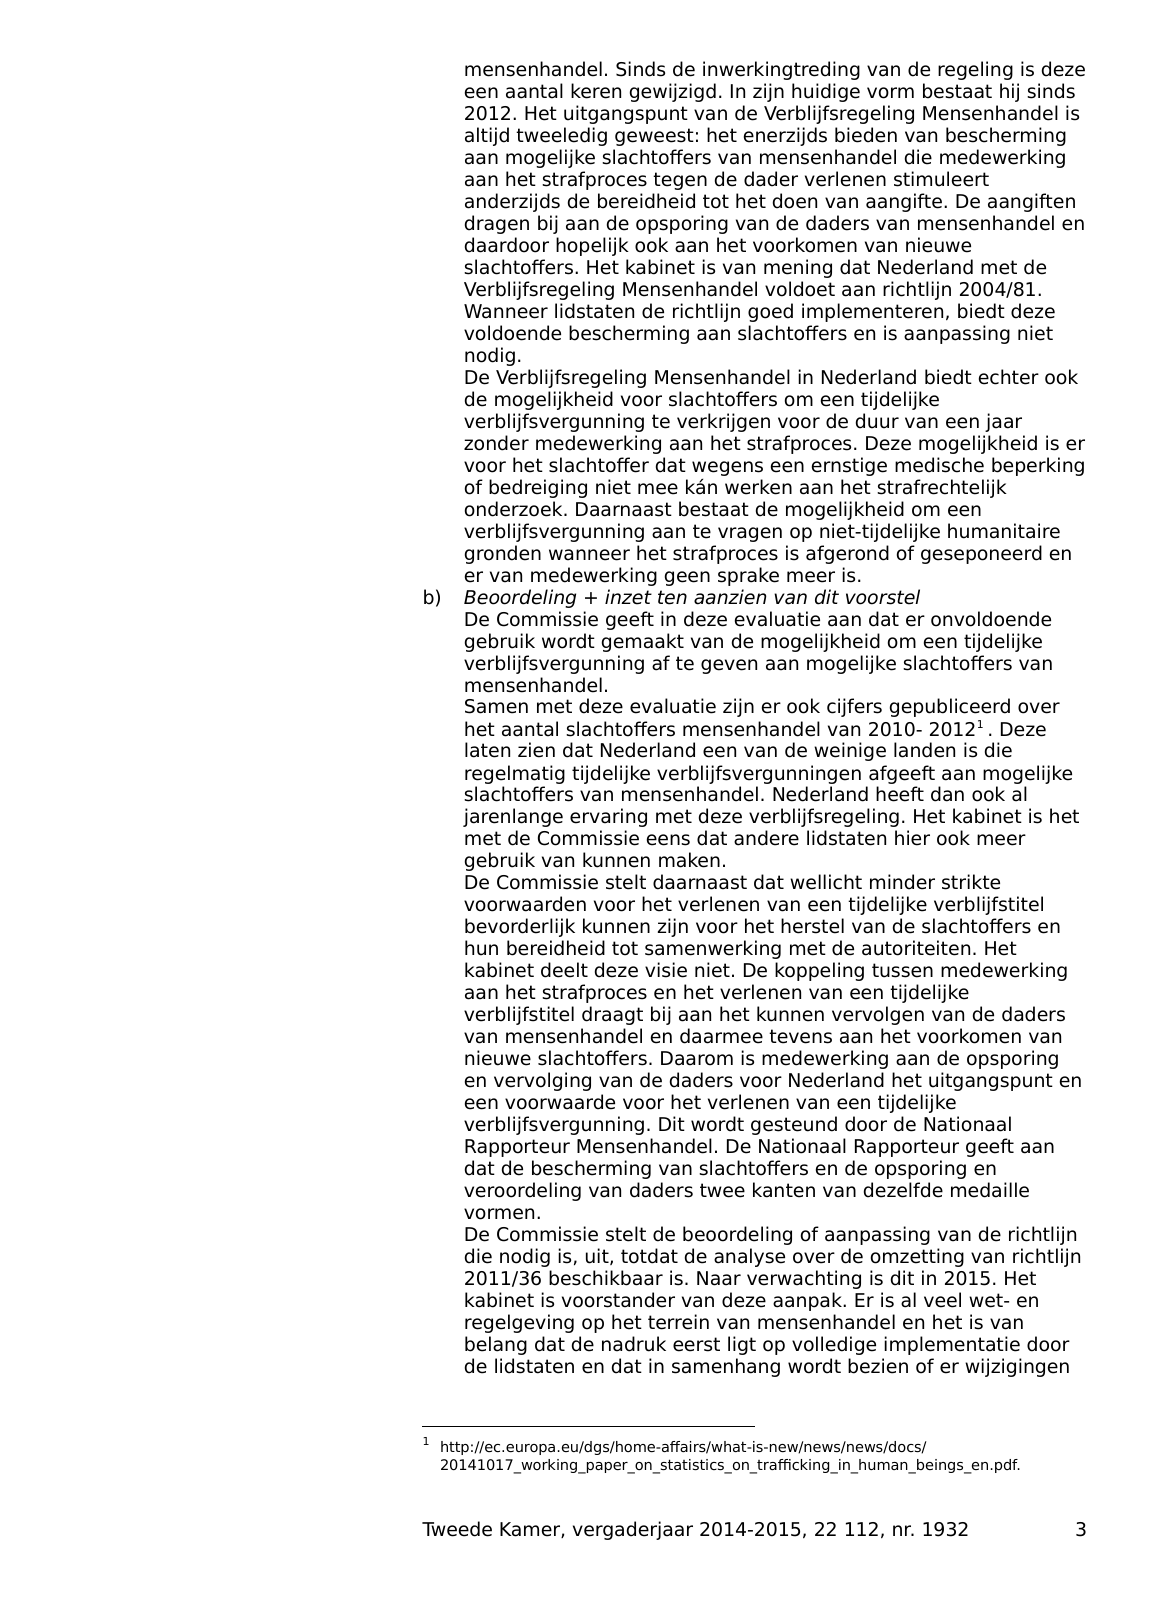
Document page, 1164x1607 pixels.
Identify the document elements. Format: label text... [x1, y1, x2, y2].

text De Commissie stelt daarnaast dat wellicht minder strikte voorwaarden voor het verlenen van een tijdelijke verblijfstitel bevorderlijk kunnen zijn voor het herstel van de slachtoffers en hun bereidheid tot samenwerking met de autoriteiten. Het kabinet deelt deze visie niet. De koppeling tussen medewerking aan het strafproces en het verlenen van een tijdelijke verblijfstitel draagt bij aan het kunnen vervolgen van de daders van mensenhandel en daarmee tevens aan het voorkomen van nieuwe slachtoffers. Daarom is medewerking aan de opsporing en vervolging van de daders voor Nederland het uitgangspunt en een voorwaarde voor het verlenen van een tijdelijke verblijfsvergunning. Dit wordt gesteund door de Nationaal Rapporteur Mensenhandel. De Nationaal Rapporteur geeft aan dat de bescherming van slachtoffers en de opsporing en veroordeling van daders twee kanten van dezelfde medaille vormen. [464, 872, 1087, 1224]
text Samen met deze evaluatie zijn er ook cijfers gepubliceerd over het aantal slachtoffers mensenhandel van 2010- 2012. Deze laten zien dat Nederland een van de weinige landen is die regelmatig tijdelijke verblijfsvergunningen afgeeft aan mogelijke slachtoffers van mensenhandel. Nederland heeft dan ook al jarenlange ervaring met deze verblijfsregeling. Het kabinet is het met de Commissie eens dat andere lidstaten hier ook meer gebruik van kunnen maken. [464, 696, 1087, 872]
text De Commissie stelt de beoordeling of aanpassing van de richtlijn die nodig is, uit, totdat de analyse over de omzetting van richtlijn 2011/36 beschikbaar is. Naar verwachting is dit in 2015. Het kabinet is voorstander van deze aanpak. Er is al veel wet- en regelgeving op het terrein van mensenhandel en het is van belang dat de nadruk eerst ligt op volledige implementatie door de lidstaten en dat in samenhang wordt bezien of er wijzigingen [464, 1224, 1087, 1378]
text De Commissie geeft in deze evaluatie aan dat er onvoldoende gebruik wordt gemaakt van de mogelijkheid om een tijdelijke verblijfsvergunning af te geven aan mogelijke slachtoffers van mensenhandel. [464, 608, 1087, 696]
text b) Beoordeling + inzet ten aanzien van dit voorstel [422, 587, 1087, 608]
text De Verblijfsregeling Mensenhandel in Nederland biedt echter ook de mogelijkheid voor slachtoffers om een tijdelijke verblijfsvergunning te verkrijgen voor de duur van een jaar zonder medewerking aan het strafproces. Deze mogelijkheid is er voor het slachtoffer dat wegens een ernstige medische beperking of bedreiging niet mee kán werken aan het strafrechtelijk onderzoek. Daarnaast bestaat de mogelijkheid om een verblijfsvergunning aan te vragen op niet-tijdelijke humanitaire gronden wanneer het strafproces is afgerond of geseponeerd en er van medewerking geen sprake meer is. [464, 367, 1087, 587]
text http://ec.europa.eu/dgs/home-affairs/what-is-new/news/news/docs/20141017_working_paper_on_statistics_on_trafficking_in_human_beings_en.pdf. [422, 1435, 1087, 1474]
text mensenhandel. Sinds de inwerkingtreding van de regeling is deze een aantal keren gewijzigd. In zijn huidige vorm bestaat hij sinds 2012. Het uitgangspunt van de Verblijfsregeling Mensenhandel is altijd tweeledig geweest: het enerzijds bieden van bescherming aan mogelijke slachtoffers van mensenhandel die medewerking aan het strafproces tegen de dader verlenen stimuleert anderzijds de bereidheid tot het doen van aangifte. De aangiften dragen bij aan de opsporing van de daders van mensenhandel en daardoor hopelijk ook aan het voorkomen van nieuwe slachtoffers. Het kabinet is van mening dat Nederland met de Verblijfsregeling Mensenhandel voldoet aan richtlijn 2004/81. Wanneer lidstaten de richtlijn goed implementeren, biedt deze voldoende bescherming aan slachtoffers en is aanpassing niet nodig. [464, 59, 1087, 367]
